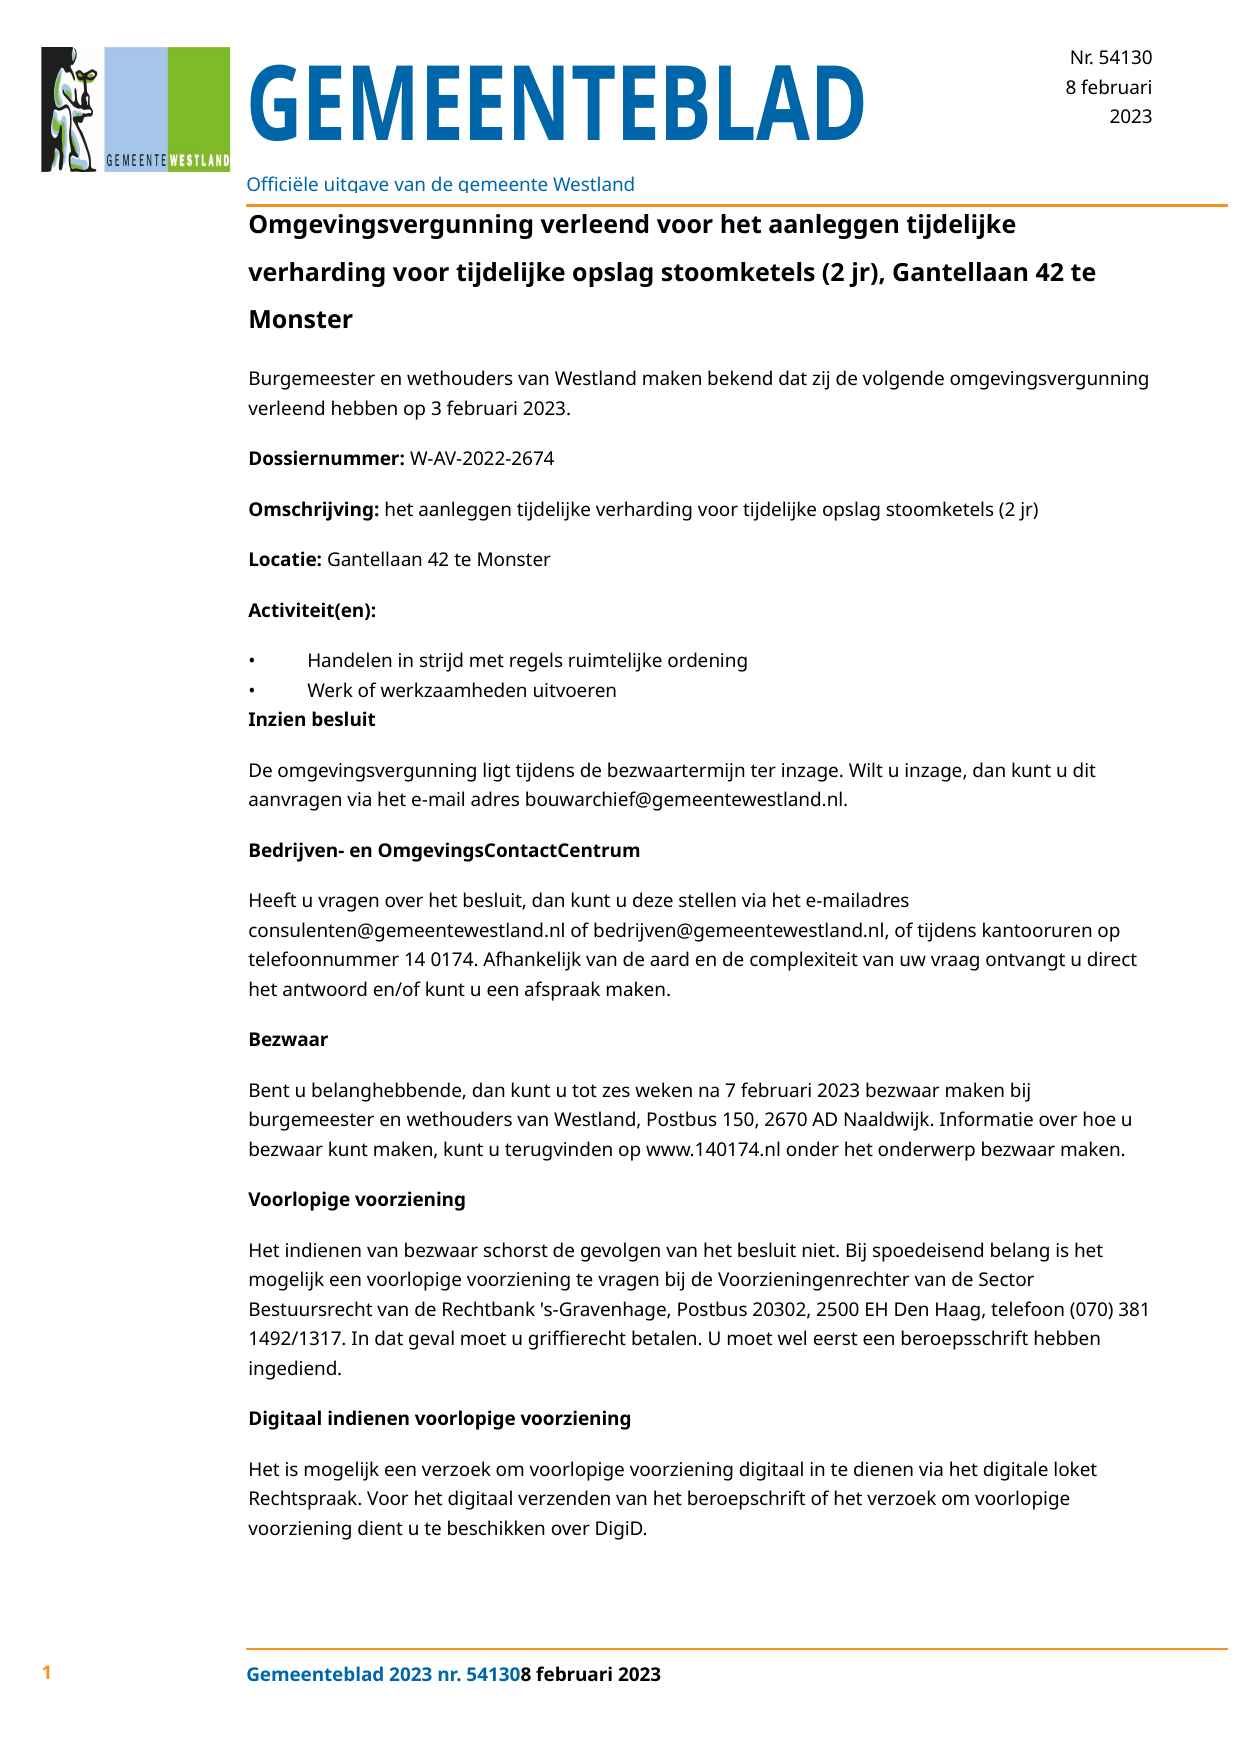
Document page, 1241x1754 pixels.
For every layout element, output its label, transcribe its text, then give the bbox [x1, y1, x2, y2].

text Activiteit(en): [248, 597, 1152, 622]
text De omgevingsvergunning ligt tijdens de bezwaartermijn ter inzage. Wilt u inzage, dan kunt u dit aanvragen via het e-mail adres bouwarchief@gemeentewestland.nl. [248, 757, 1152, 812]
text Het is mogelijk een verzoek om voorlopige voorziening digitaal in te dienen via het digitale loket Rechtspraak. Voor het digitaal verzenden van het beroepschrift of het verzoek om voorlopige voorziening dient u te beschikken over DigiD. [248, 1456, 1152, 1541]
text Heeft u vragen over het besluit, dan kunt u deze stellen via het e-mailadres consulenten@gemeentewestland.nl of bedrijven@gemeentewestland.nl, of tijdens kantooruren op telefoonnummer 14 0174. Afhankelijk van de aard en de complexiteit van uw vraag ontvangt u direct het antwoord en/of kunt u een afspraak maken. [248, 887, 1152, 1002]
picture [41, 47, 231, 172]
list Handelen in strijd met regels ruimtelijke ordening [248, 647, 1152, 673]
text Voorlopige voorziening [248, 1186, 1152, 1212]
text Bent u belanghebbende, dan kunt u tot zes weken na 7 februari 2023 bezwaar maken bij burgemeester en wethouders van Westland, Postbus 150, 2670 AD Naaldwijk. Informatie over hoe u bezwaar kunt maken, kunt u terugvinden op www.140174.nl onder het onderwerp bezwaar maken. [248, 1077, 1152, 1162]
list Werk of werkzaamheden uitvoeren [248, 677, 1152, 702]
text Dossiernummer: W-AV-2022-2674 [248, 446, 1152, 471]
text Het indienen van bezwaar schorst de gevolgen van het besluit niet. Bij spoedeisend belang is het mogelijk een voorlopige voorziening te vragen bij de Voorzieningenrechter van de Sector Bestuursrecht van de Rechtbank 's-Gravenhage, Postbus 20302, 2500 EH Den Haag, telefoon (070) 381 1492/1317. In dat geval moet u griffierecht betalen. U moet wel eerst een beroepsschrift hebben ingediend. [248, 1237, 1152, 1381]
text Burgemeester en wethouders van Westland maken bekend dat zij de volgende omgevingsvergunning verleend hebben op 3 februari 2023. [248, 366, 1152, 421]
text Bedrijven- en OmgevingsContactCentrum [248, 837, 1152, 862]
text Omschrijving: het aanleggen tijdelijke verharding voor tijdelijke opslag stoomketels (2 jr) [248, 496, 1152, 522]
text Digitaal indienen voorlopige voorziening [248, 1406, 1152, 1431]
text Bezwaar [248, 1026, 1152, 1052]
text Inzien besluit [248, 706, 1152, 732]
text Omgevingsvergunning verleend voor het aanleggen tijdelijke verharding voor tijdelijke opslag stoomketels (2 jr), Gantellaan 42 te Monster [248, 207, 1152, 336]
text Locatie: Gantellaan 42 te Monster [248, 546, 1152, 572]
